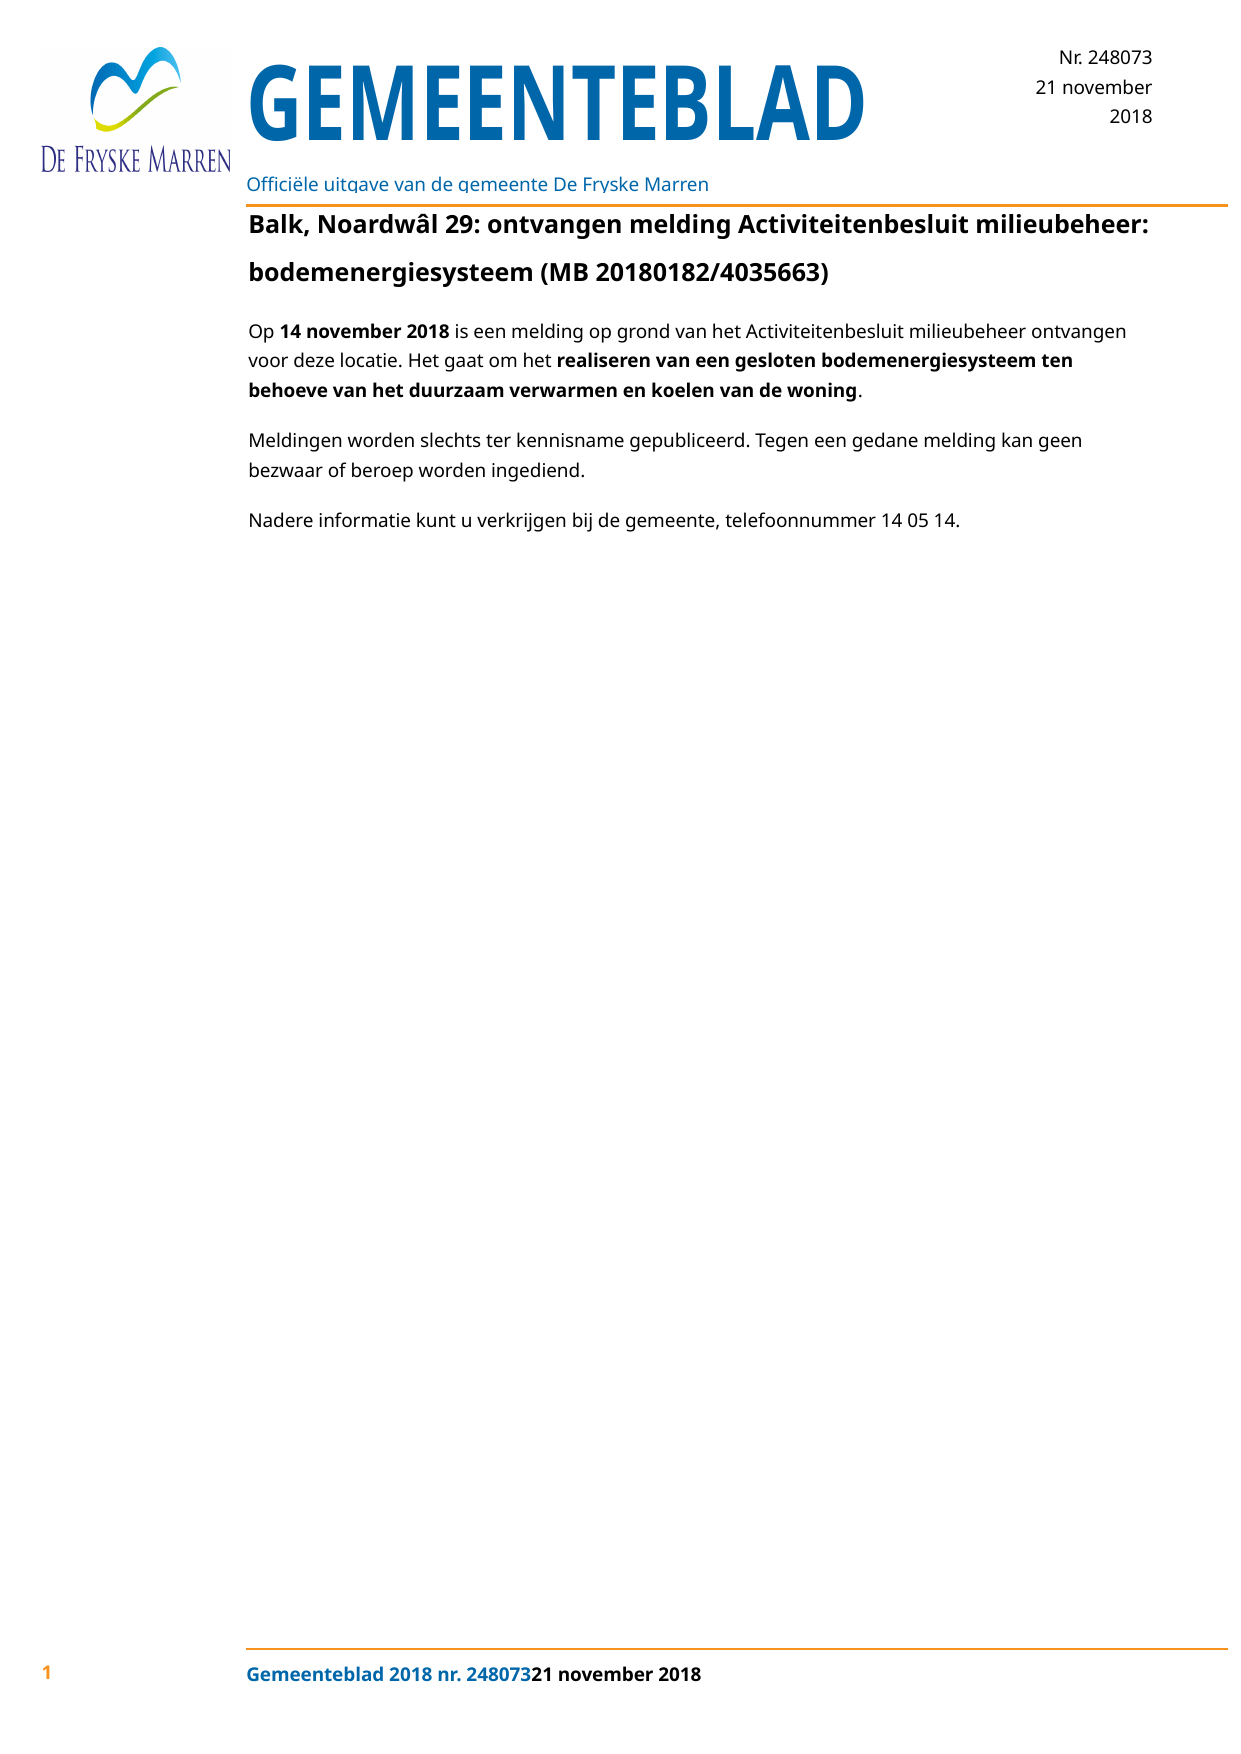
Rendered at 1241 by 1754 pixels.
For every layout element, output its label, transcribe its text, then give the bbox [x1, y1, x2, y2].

text Meldingen worden slechts ter kennisname gepubliceerd. Tegen een gedane melding kan geen bezwaar of beroep worden ingediend. [248, 427, 1152, 483]
text Op 14 november 2018 is een melding op grond van het Activiteitenbesluit milieubeheer ontvangen voor deze locatie. Het gaat om het realiseren van een gesloten bodemenergiesysteem ten behoeve van het duurzaam verwarmen en koelen van de woning. [248, 318, 1152, 403]
picture [41, 47, 231, 172]
text Balk, Noardwâl 29: ontvangen melding Activiteitenbesluit milieubeheer: bodemenergiesysteem (MB 20180182/4035663) [248, 207, 1152, 288]
text Nadere informatie kunt u verkrijgen bij de gemeente, telefoonnummer 14 05 14. [248, 507, 1152, 533]
